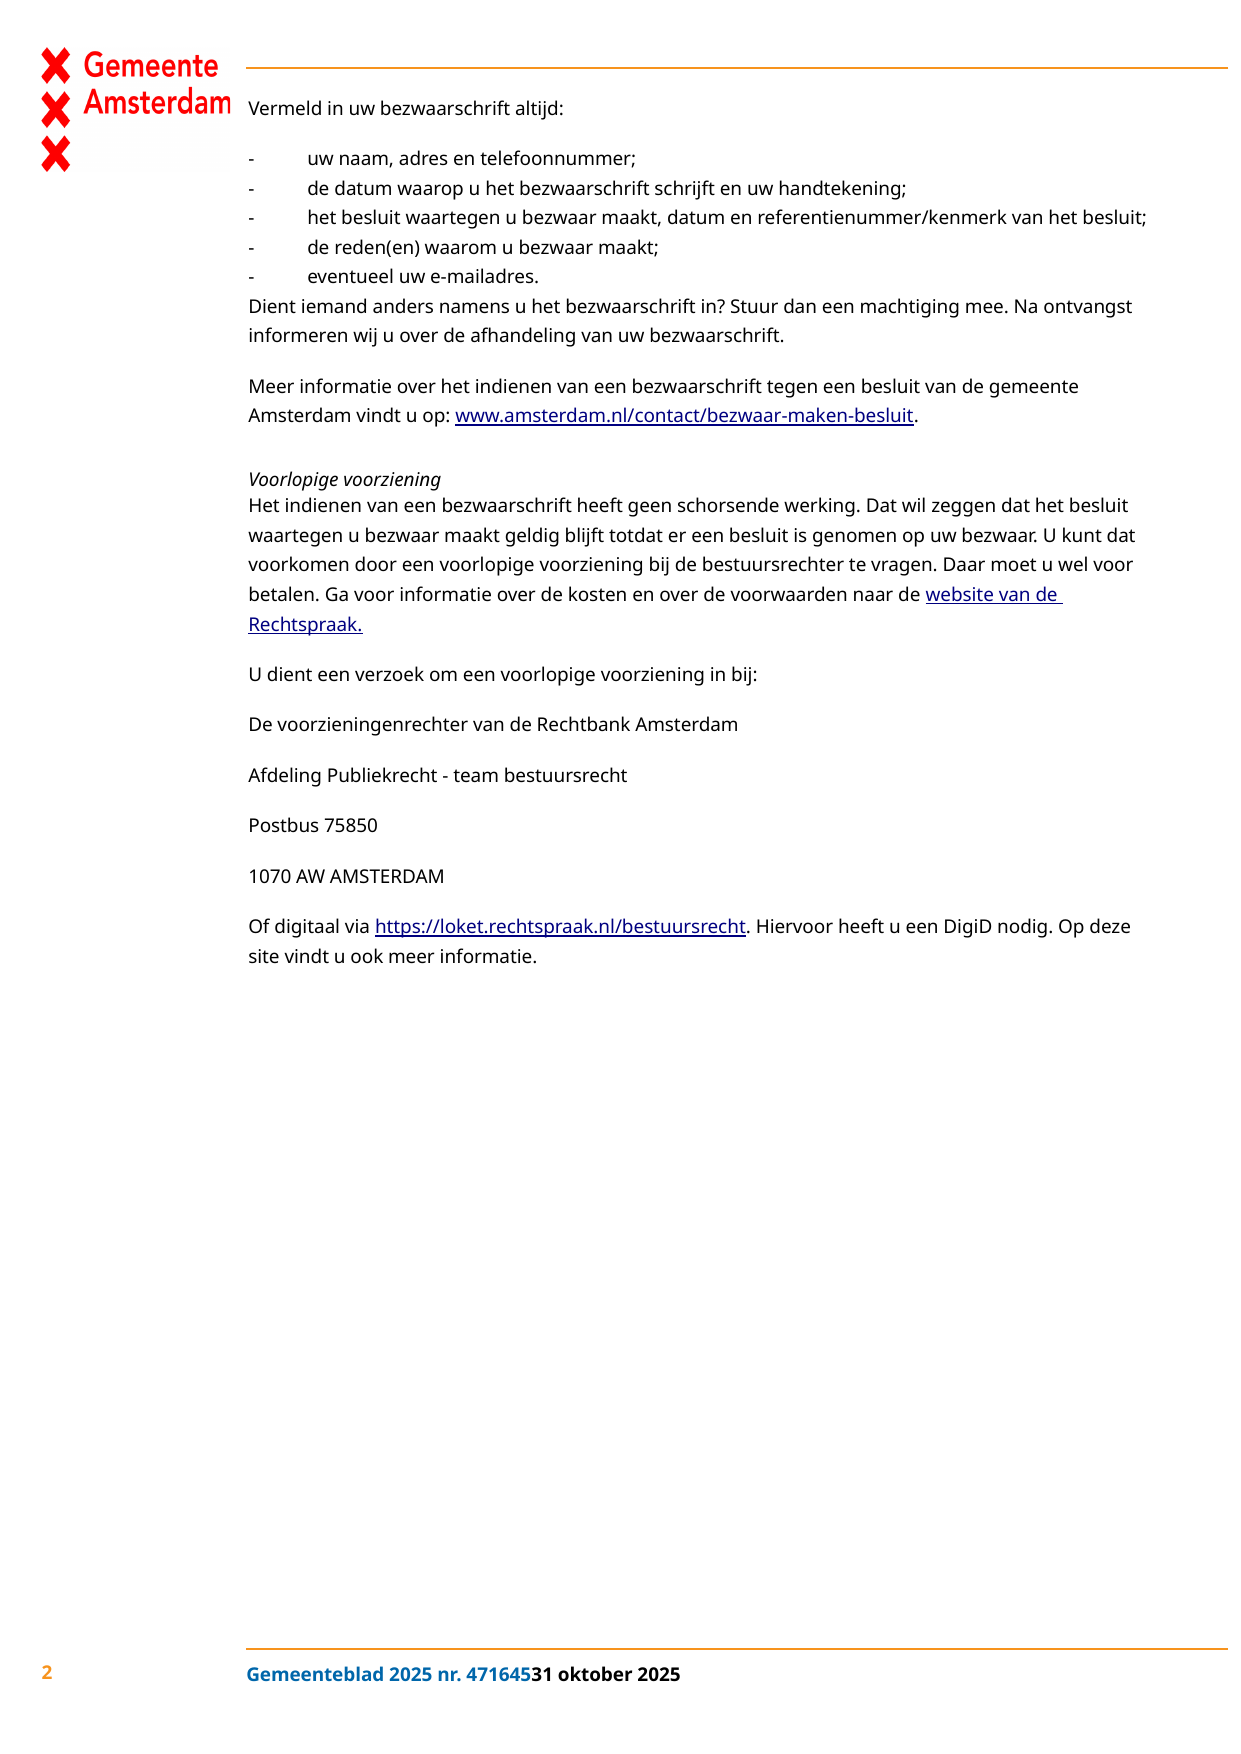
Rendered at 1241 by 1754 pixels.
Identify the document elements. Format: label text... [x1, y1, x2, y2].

text Meer informatie over het indienen van een bezwaarschrift tegen een besluit van de gemeente Amsterdam vindt u op: www.amsterdam.nl/contact/bezwaar-maken-besluit. [248, 373, 1152, 428]
text 1070 AW AMSTERDAM [248, 863, 1152, 888]
picture [41, 47, 231, 172]
text De voorzieningenrechter van de Rechtbank Amsterdam [248, 712, 1152, 737]
list de datum waarop u het bezwaarschrift schrijft en uw handtekening; [248, 175, 1152, 201]
list het besluit waartegen u bezwaar maakt, datum en referentienummer/kenmerk van het besluit; [248, 204, 1152, 230]
list eventueel uw e-mailadres. [248, 263, 1152, 289]
list de reden(en) waarom u bezwaar maakt; [248, 234, 1152, 260]
text Voorlopige voorziening [248, 467, 1152, 492]
text Afdeling Publiekrecht - team bestuursrecht [248, 762, 1152, 788]
text Het indienen van een bezwaarschrift heeft geen schorsende werking. Dat wil zeggen dat het besluit waartegen u bezwaar maakt geldig blijft totdat er een besluit is genomen op uw bezwaar. U kunt dat voorkomen door een voorlopige voorziening bij de bestuursrechter te vragen. Daar moet u wel voor betalen. Ga voor informatie over de kosten en over de voorwaarden naar de website van de Rechtspraak. [248, 492, 1152, 636]
text Dient iemand anders namens u het bezwaarschrift in? Stuur dan een machtiging mee. Na ontvangst informeren wij u over de afhandeling van uw bezwaarschrift. [248, 293, 1152, 348]
text U dient een verzoek om een voorlopige voorziening in bij: [248, 661, 1152, 687]
text Postbus 75850 [248, 812, 1152, 838]
list uw naam, adres en telefoonnummer; [248, 145, 1152, 171]
text Vermeld in uw bezwaarschrift altijd: [248, 95, 1152, 121]
text Of digitaal via https://loket.rechtspraak.nl/bestuursrecht. Hiervoor heeft u een DigiD nodig. Op deze site vindt u ook meer informatie. [248, 913, 1152, 968]
